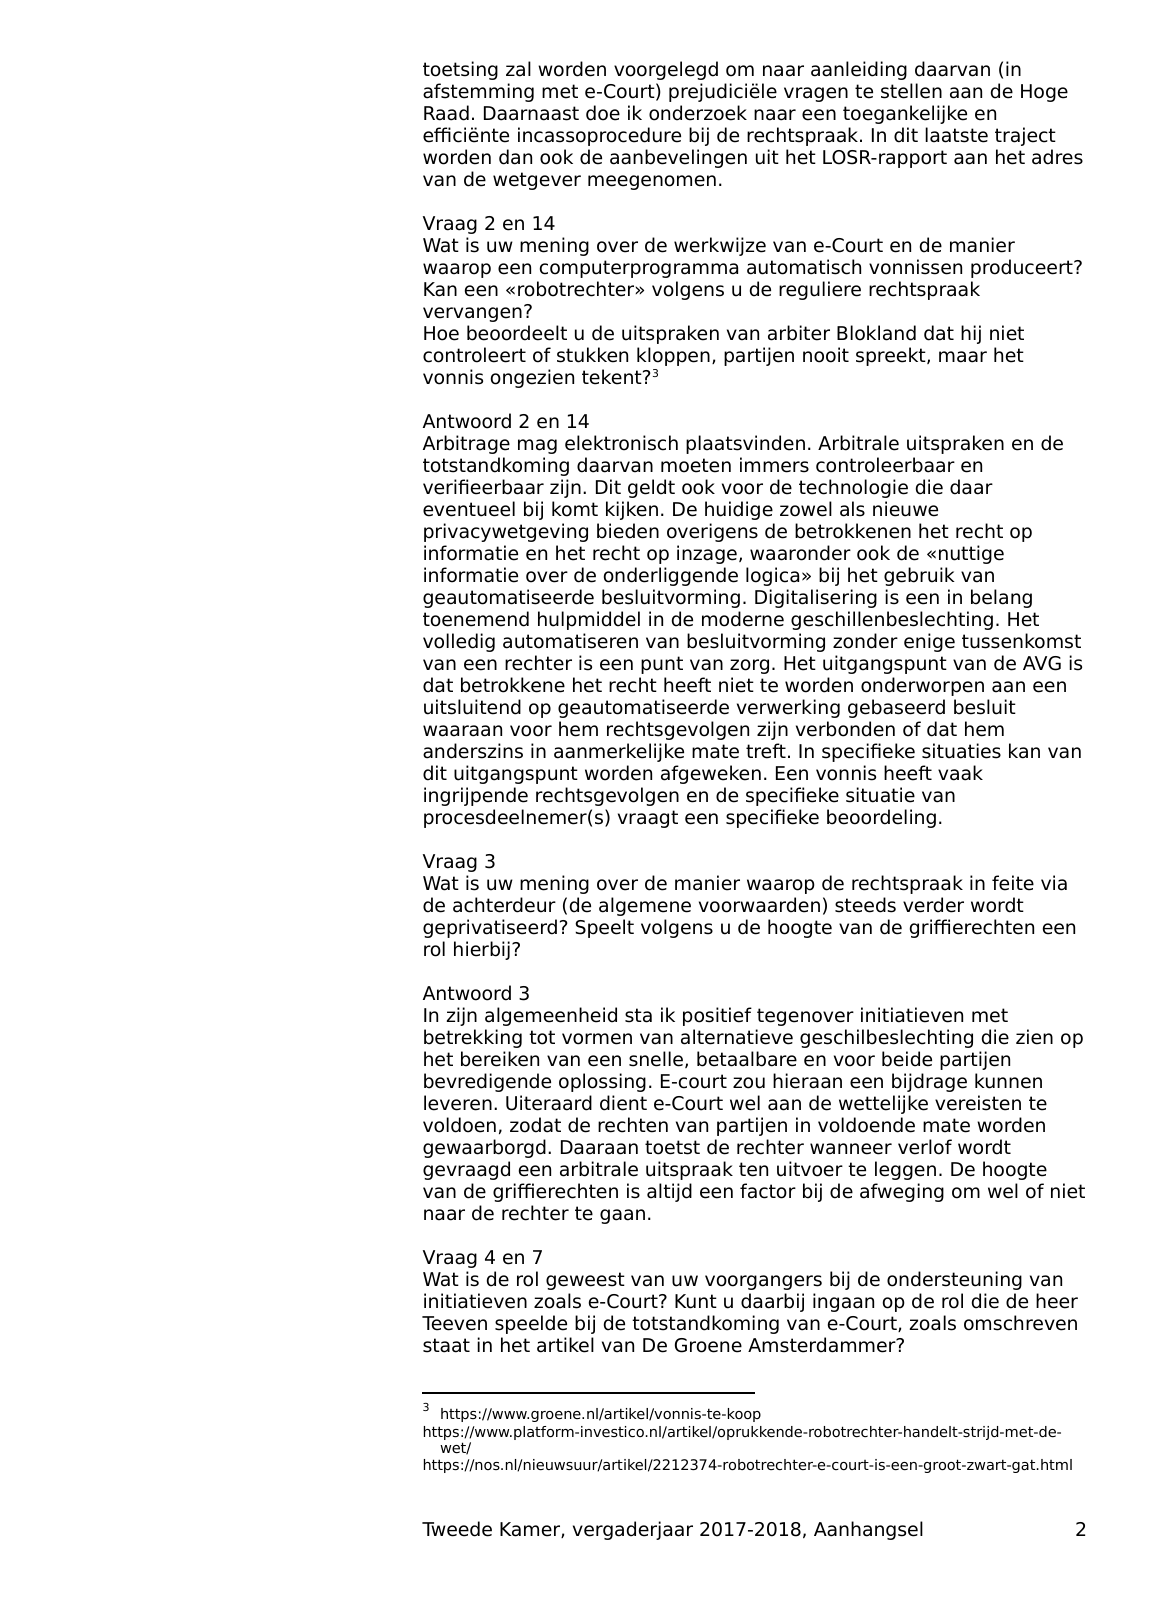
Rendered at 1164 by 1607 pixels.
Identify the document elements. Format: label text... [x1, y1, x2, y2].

text Antwoord 2 en 14 [422, 411, 1087, 433]
text https://nos.nl/nieuwsuur/artikel/2212374-robotrechter-e-court-is-een-groot-zwart-gat.html [422, 1457, 1087, 1474]
text In zijn algemeenheid sta ik positief tegenover initiatieven met betrekking tot vormen van alternatieve geschilbeslechting die zien op het bereiken van een snelle, betaalbare en voor beide partijen bevredigende oplossing. E-court zou hieraan een bijdrage kunnen leveren. Uiteraard dient e-Court wel aan de wettelijke vereisten te voldoen, zodat de rechten van partijen in voldoende mate worden gewaarborgd. Daaraan toetst de rechter wanneer verlof wordt gevraagd een arbitrale uitspraak ten uitvoer te leggen. De hoogte van de griffierechten is altijd een factor bij de afweging om wel of niet naar de rechter te gaan. [422, 1005, 1087, 1225]
text https://www.platform-investico.nl/artikel/oprukkende-robotrechter-handelt-strijd-met-de-wet/ [422, 1424, 1087, 1457]
text Vraag 2 en 14 [422, 213, 1087, 235]
text https://www.groene.nl/artikel/vonnis-te-koop [422, 1402, 1087, 1424]
text Wat is de rol geweest van uw voorgangers bij de ondersteuning van initiatieven zoals e-Court? Kunt u daarbij ingaan op de rol die de heer Teeven speelde bij de totstandkoming van e-Court, zoals omschreven staat in het artikel van De Groene Amsterdammer? [422, 1269, 1087, 1357]
text Vraag 3 [422, 851, 1087, 873]
text Arbitrage mag elektronisch plaatsvinden. Arbitrale uitspraken en de totstandkoming daarvan moeten immers controleerbaar en verifieerbaar zijn. Dit geldt ook voor de technologie die daar eventueel bij komt kijken. De huidige zowel als nieuwe privacywetgeving bieden overigens de betrokkenen het recht op informatie en het recht op inzage, waaronder ook de «nuttige informatie over de onderliggende logica» bij het gebruik van geautomatiseerde besluitvorming. Digitalisering is een in belang toenemend hulpmiddel in de moderne geschillenbeslechting. Het volledig automatiseren van besluitvorming zonder enige tussenkomst van een rechter is een punt van zorg. Het uitgangspunt van de AVG is dat betrokkene het recht heeft niet te worden onderworpen aan een uitsluitend op geautomatiseerde verwerking gebaseerd besluit waaraan voor hem rechtsgevolgen zijn verbonden of dat hem anderszins in aanmerkelijke mate treft. In specifieke situaties kan van dit uitgangspunt worden afgeweken. Een vonnis heeft vaak ingrijpende rechtsgevolgen en de specifieke situatie van procesdeelnemer(s) vraagt een specifieke beoordeling. [422, 433, 1087, 829]
text Hoe beoordeelt u de uitspraken van arbiter Blokland dat hij niet controleert of stukken kloppen, partijen nooit spreekt, maar het vonnis ongezien tekent? [422, 323, 1087, 389]
text Vraag 4 en 7 [422, 1247, 1087, 1269]
text Wat is uw mening over de manier waarop de rechtspraak in feite via de achterdeur (de algemene voorwaarden) steeds verder wordt geprivatiseerd? Speelt volgens u de hoogte van de griffierechten een rol hierbij? [422, 873, 1087, 961]
text toetsing zal worden voorgelegd om naar aanleiding daarvan (in afstemming met e-Court) prejudiciële vragen te stellen aan de Hoge Raad. Daarnaast doe ik onderzoek naar een toegankelijke en efficiënte incassoprocedure bij de rechtspraak. In dit laatste traject worden dan ook de aanbevelingen uit het LOSR-rapport aan het adres van de wetgever meegenomen. [422, 59, 1087, 191]
text Antwoord 3 [422, 983, 1087, 1005]
text Wat is uw mening over de werkwijze van e-Court en de manier waarop een computerprogramma automatisch vonnissen produceert? Kan een «robotrechter» volgens u de reguliere rechtspraak vervangen? [422, 235, 1087, 323]
